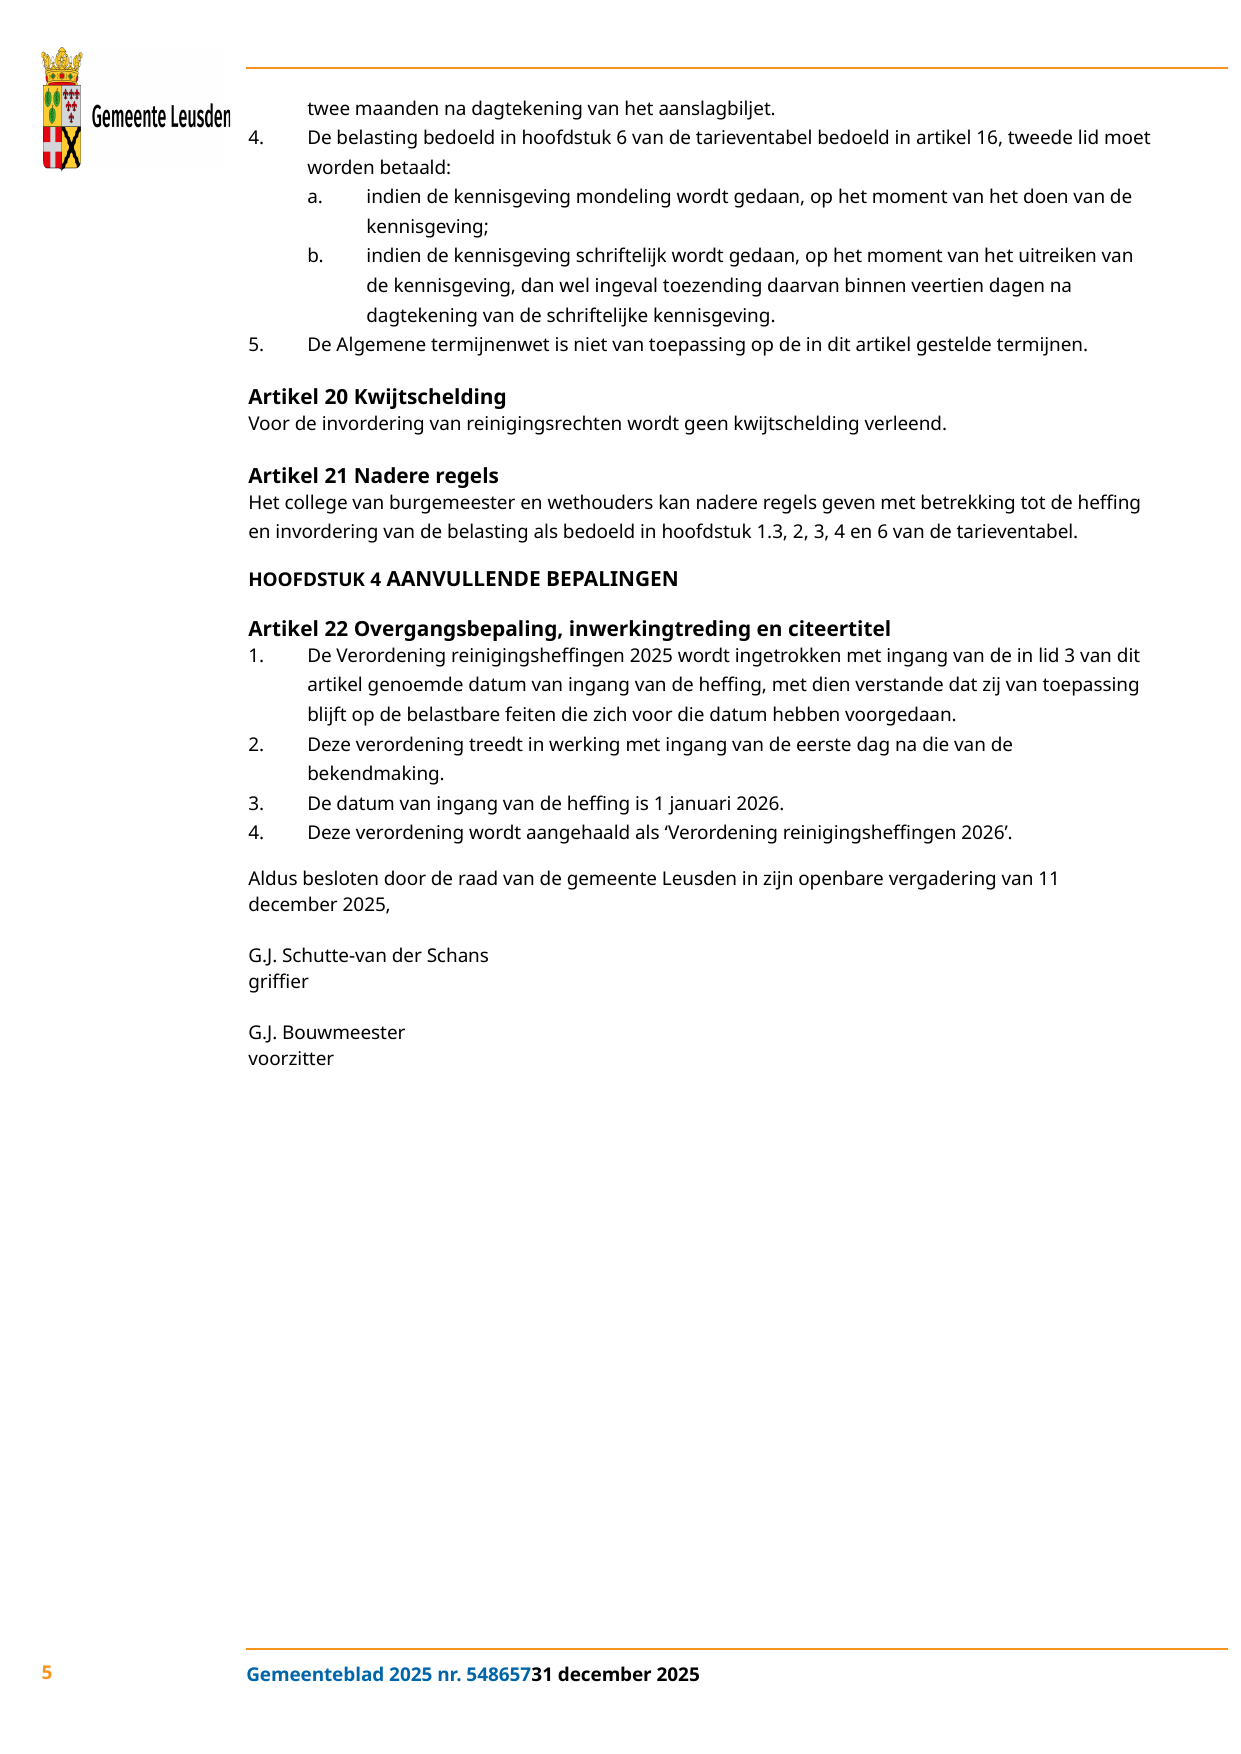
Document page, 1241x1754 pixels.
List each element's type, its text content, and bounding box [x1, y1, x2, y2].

list Deze verordening wordt aangehaald als ‘Verordening reinigingsheffingen 2026’. [248, 819, 1152, 845]
list twee maanden na dagtekening van het aanslagbiljet. [248, 95, 1152, 121]
list Deze verordening treedt in werking met ingang van de eerste dag na die van de bekendmaking. [248, 731, 1152, 786]
list De datum van ingang van de heffing is 1 januari 2026. [248, 790, 1152, 816]
text voorzitter [248, 1045, 1152, 1071]
list De Verordening reinigingsheffingen 2025 wordt ingetrokken met ingang van de in lid 3 van dit artikel genoemde datum van ingang van de heffing, met dien verstande dat zij van toepassing blijft op de belastbare feiten die zich voor die datum hebben voorgedaan. [248, 642, 1152, 727]
text Het college van burgemeester en wethouders kan nadere regels geven met betrekking tot de heffing en invordering van de belasting als bedoeld in hoofdstuk 1.3, 2, 3, 4 en 6 van de tarieventabel. [248, 489, 1152, 544]
list De Algemene termijnenwet is niet van toepassing op de in dit artikel gestelde termijnen. [248, 331, 1152, 357]
text griffier [248, 968, 1152, 994]
list De belasting bedoeld in hoofdstuk 6 van de tarieventabel bedoeld in artikel 16, tweede lid moet worden betaald: [248, 124, 1152, 180]
text HOOFDSTUK 4 AANVULLENDE BEPALINGEN [248, 564, 1152, 593]
text Aldus besloten door de raad van de gemeente Leusden in zijn openbare vergadering van 11 december 2025, [248, 865, 1152, 917]
text Artikel 20 Kwijtschelding [248, 382, 1152, 410]
text Voor de invordering van reinigingsrechten wordt geen kwijtschelding verleend. [248, 410, 1152, 436]
text Artikel 22 Overgangsbepaling, inwerkingtreding en citeertitel [248, 614, 1152, 642]
list indien de kennisgeving schriftelijk wordt gedaan, op het moment van het uitreiken van de kennisgeving, dan wel ingeval toezending daarvan binnen veertien dagen na dagtekening van de schriftelijke kennisgeving. [307, 243, 1152, 328]
text Artikel 21 Nadere regels [248, 461, 1152, 489]
text G.J. Schutte-van der Schans [248, 942, 1152, 968]
picture [41, 47, 231, 172]
text G.J. Bouwmeester [248, 1019, 1152, 1045]
list indien de kennisgeving mondeling wordt gedaan, op het moment van het doen van de kennisgeving; [307, 183, 1152, 239]
